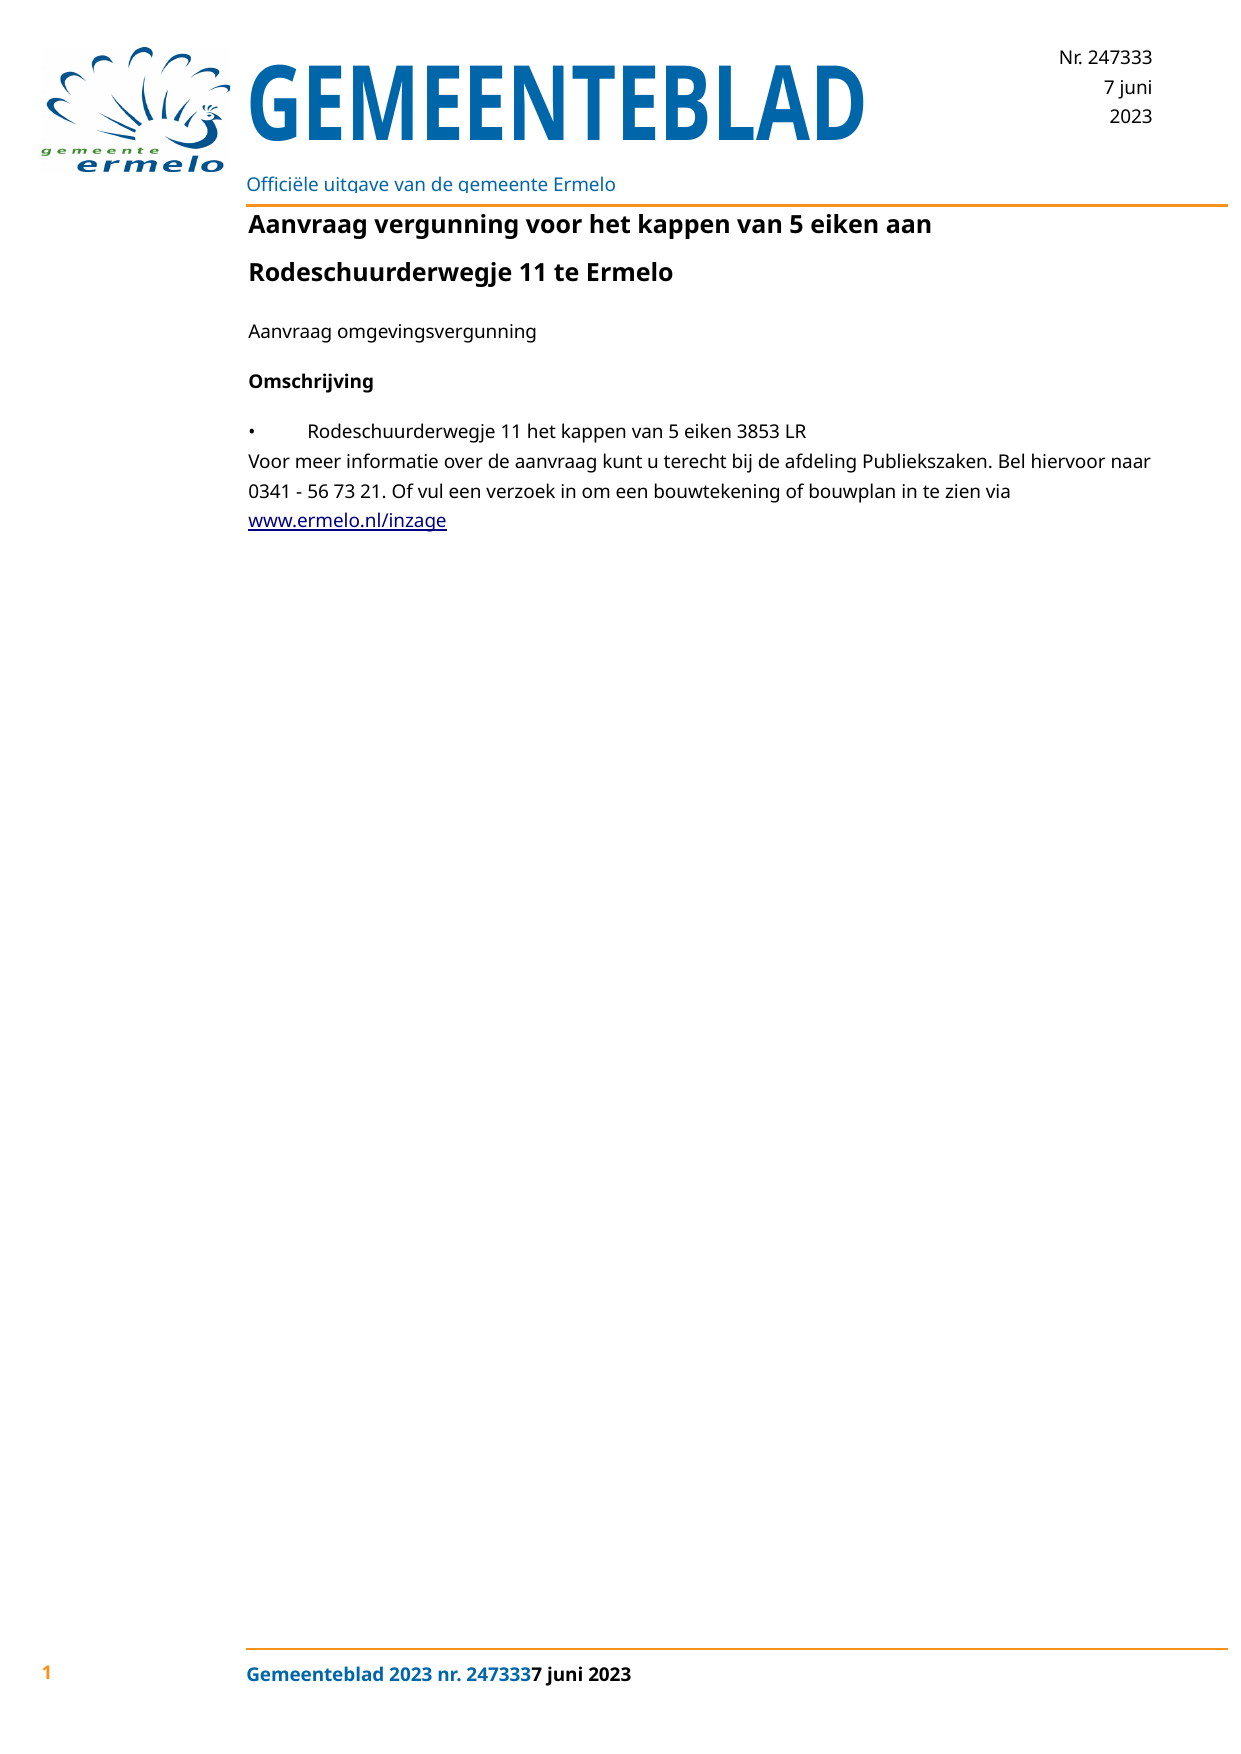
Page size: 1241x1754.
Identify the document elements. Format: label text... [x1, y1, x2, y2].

text Aanvraag vergunning voor het kappen van 5 eiken aan Rodeschuurderwegje 11 te Ermelo [248, 207, 1152, 288]
text Voor meer informatie over de aanvraag kunt u terecht bij de afdeling Publiekszaken. Bel hiervoor naar 0341 - 56 73 21. Of vul een verzoek in om een bouwtekening of bouwplan in te zien via www.ermelo.nl/inzage [248, 448, 1152, 533]
picture [41, 47, 231, 172]
text Aanvraag omgevingsvergunning [248, 318, 1152, 344]
text Omschrijving [248, 368, 1152, 394]
list Rodeschuurderwegje 11 het kappen van 5 eiken 3853 LR [248, 419, 1152, 444]
